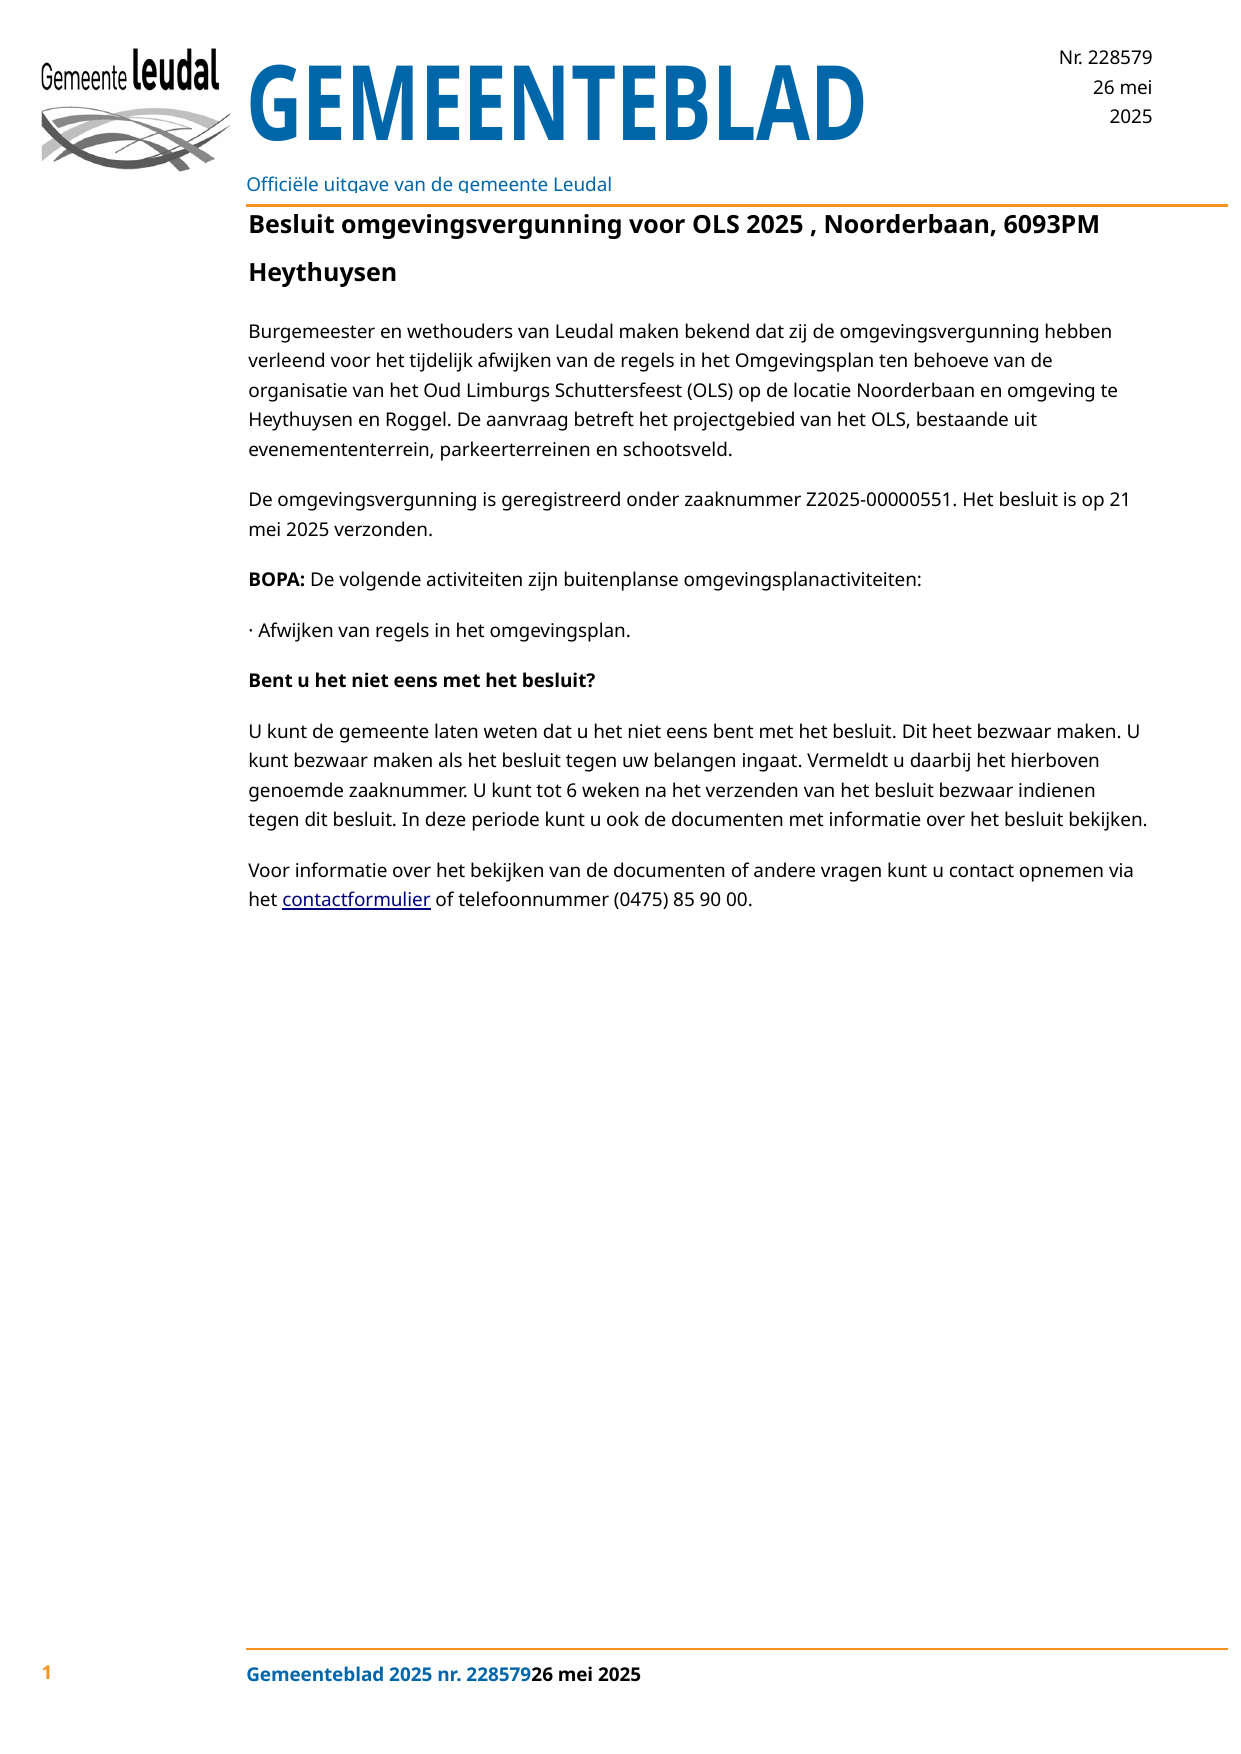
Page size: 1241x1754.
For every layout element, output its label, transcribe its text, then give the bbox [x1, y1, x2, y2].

text Voor informatie over het bekijken van de documenten of andere vragen kunt u contact opnemen via het contactformulier of telefoonnummer (0475) 85 90 00. [248, 857, 1152, 912]
picture [41, 47, 231, 172]
text · Afwijken van regels in het omgevingsplan. [248, 617, 1152, 643]
text U kunt de gemeente laten weten dat u het niet eens bent met het besluit. Dit heet bezwaar maken. U kunt bezwaar maken als het besluit tegen uw belangen ingaat. Vermeldt u daarbij het hierboven genoemde zaaknummer. U kunt tot 6 weken na het verzenden van het besluit bezwaar indienen tegen dit besluit. In deze periode kunt u ook de documenten met informatie over het besluit bekijken. [248, 718, 1152, 832]
text Besluit omgevingsvergunning voor OLS 2025 , Noorderbaan, 6093PM Heythuysen [248, 207, 1152, 288]
text Burgemeester en wethouders van Leudal maken bekend dat zij de omgevingsvergunning hebben verleend voor het tijdelijk afwijken van de regels in het Omgevingsplan ten behoeve van de organisatie van het Oud Limburgs Schuttersfeest (OLS) op de locatie Noorderbaan en omgeving te Heythuysen en Roggel. De aanvraag betreft het projectgebied van het OLS, bestaande uit evenemententerrein, parkeerterreinen en schootsveld. [248, 318, 1152, 462]
text BOPA: De volgende activiteiten zijn buitenplanse omgevingsplanactiviteiten: [248, 567, 1152, 592]
text De omgevingsvergunning is geregistreerd onder zaaknummer Z2025-00000551. Het besluit is op 21 mei 2025 verzonden. [248, 487, 1152, 542]
text Bent u het niet eens met het besluit? [248, 667, 1152, 693]
